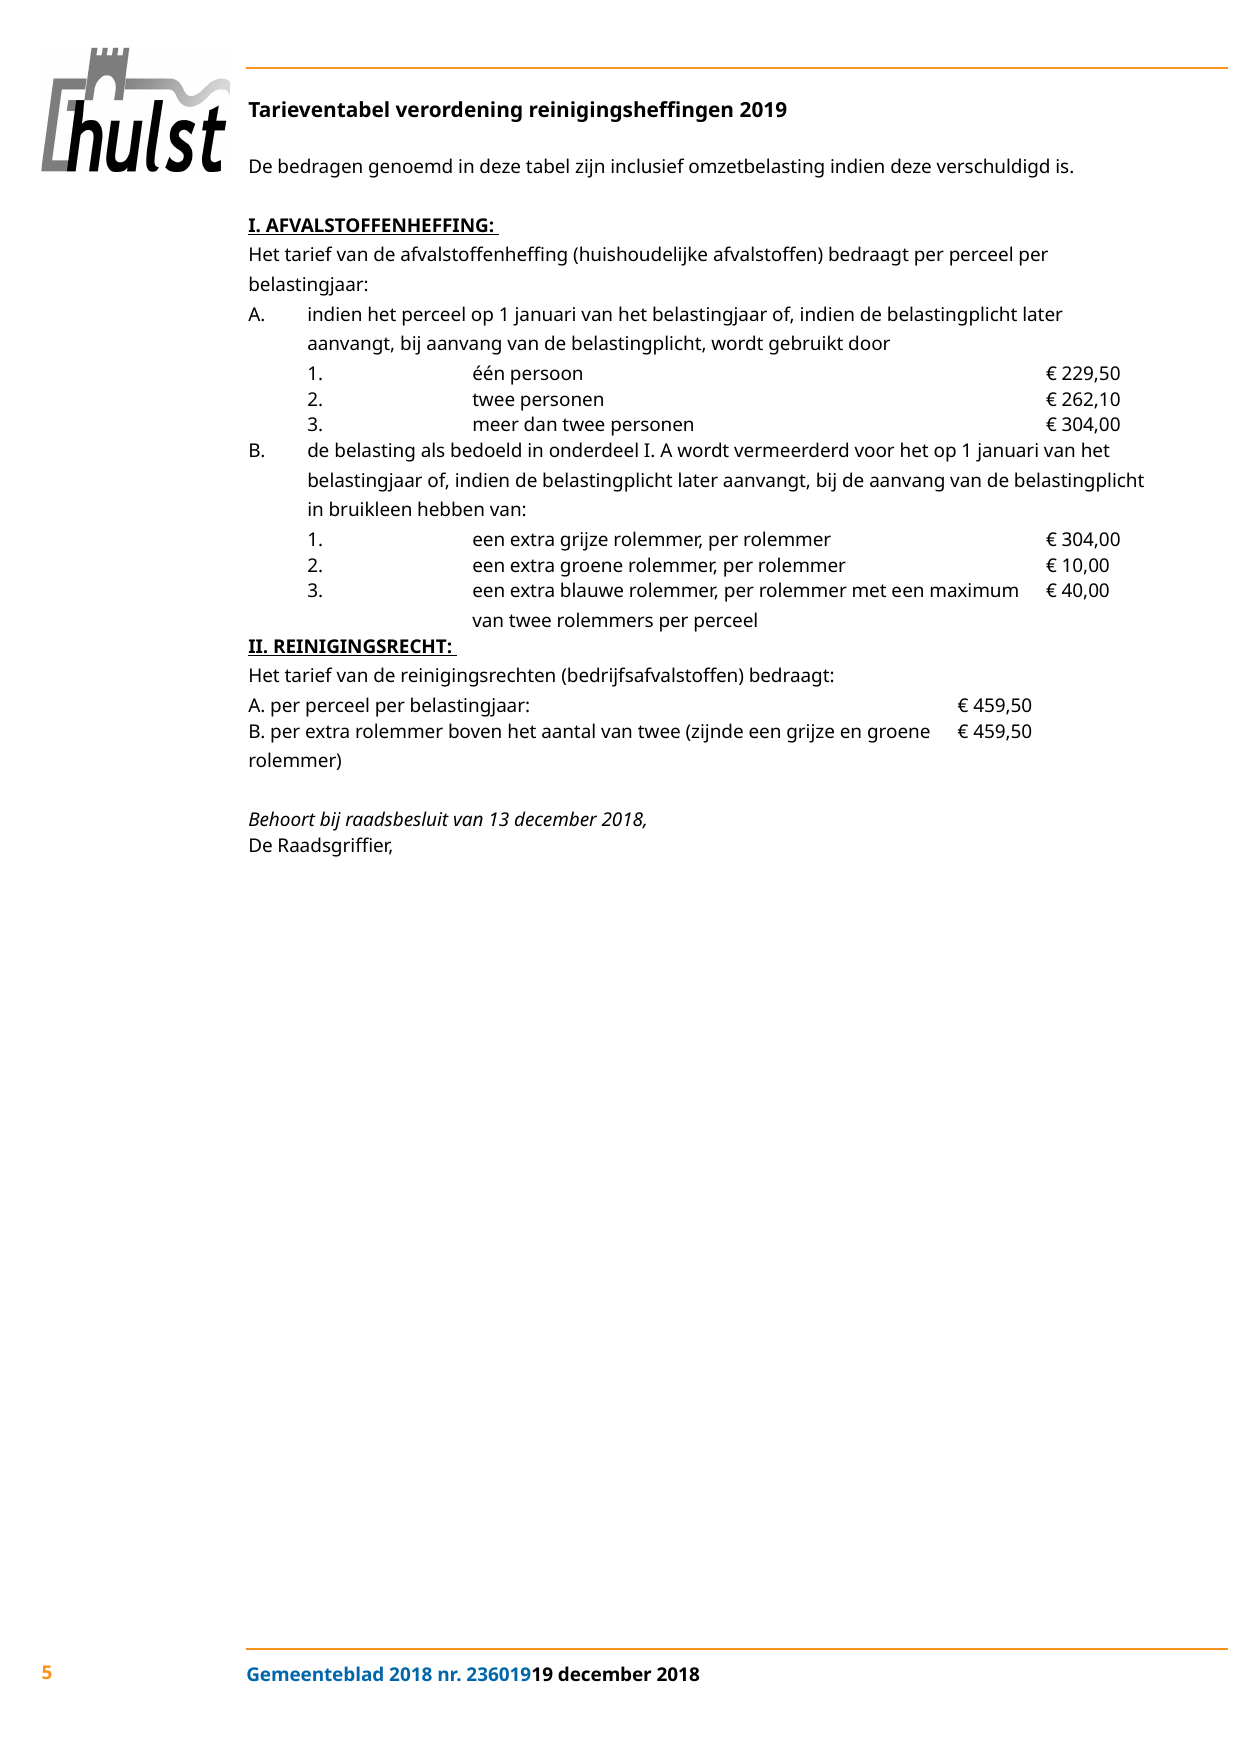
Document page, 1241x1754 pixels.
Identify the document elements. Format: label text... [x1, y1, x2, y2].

table_header € 459,50 [958, 693, 1152, 718]
table_cell 3. [307, 412, 472, 437]
text Behoort bij raadsbesluit van 13 december 2018, [248, 806, 1152, 832]
table_cell een extra groene rolemmer, per rolemmer [472, 552, 1046, 578]
table_header 1. [307, 526, 472, 552]
table_cell 2. [307, 386, 472, 412]
text Tarieventabel verordening reinigingsheffingen 2019 [248, 95, 1152, 123]
table_cell € 262,10 [1046, 386, 1211, 412]
table_cell meer dan twee personen [472, 412, 1046, 437]
text I. AFVALSTOFFENHEFFING: [248, 212, 1152, 238]
table_cell 3. [307, 578, 472, 633]
table_cell B. per extra rolemmer boven het aantal van twee (zijnde een grijze en groene rolemmer) [248, 718, 957, 773]
table_header € 229,50 [1046, 360, 1211, 386]
table_cell € 304,00 [1046, 412, 1211, 437]
table_cell € 459,50 [958, 718, 1152, 773]
table_header een extra grijze rolemmer, per rolemmer [472, 526, 1046, 552]
table_header één persoon [472, 360, 1046, 386]
table_cell twee personen [472, 386, 1046, 412]
list de belasting als bedoeld in onderdeel I. A wordt vermeerderd voor het op 1 januari van het belastingjaar of, indien de belastingplicht later aanvangt, bij de aanvang van de belastingplicht in bruikleen hebben van: [248, 437, 1152, 522]
table_cell 2. [307, 552, 472, 578]
text Het tarief van de reinigingsrechten (bedrijfsafvalstoffen) bedraagt: [248, 663, 1152, 688]
list indien het perceel op 1 januari van het belastingjaar of, indien de belastingplicht later aanvangt, bij aanvang van de belastingplicht, wordt gebruikt door [248, 301, 1152, 356]
table_header A. per perceel per belastingjaar: [248, 693, 957, 718]
table_cell € 40,00 [1046, 578, 1211, 633]
text II. REINIGINGSRECHT: [248, 633, 1152, 659]
table_cell een extra blauwe rolemmer, per rolemmer met een maximum van twee rolemmers per perceel [472, 578, 1046, 633]
table_cell € 10,00 [1046, 552, 1211, 578]
picture [41, 47, 231, 172]
text De bedragen genoemd in deze tabel zijn inclusief omzetbelasting indien deze verschuldigd is. [248, 153, 1152, 179]
text De Raadsgriffier, [248, 832, 1152, 858]
table_header € 304,00 [1046, 526, 1211, 552]
table_header 1. [307, 360, 472, 386]
text Het tarief van de afvalstoffenheffing (huishoudelijke afvalstoffen) bedraagt per perceel per belastingjaar: [248, 242, 1152, 297]
